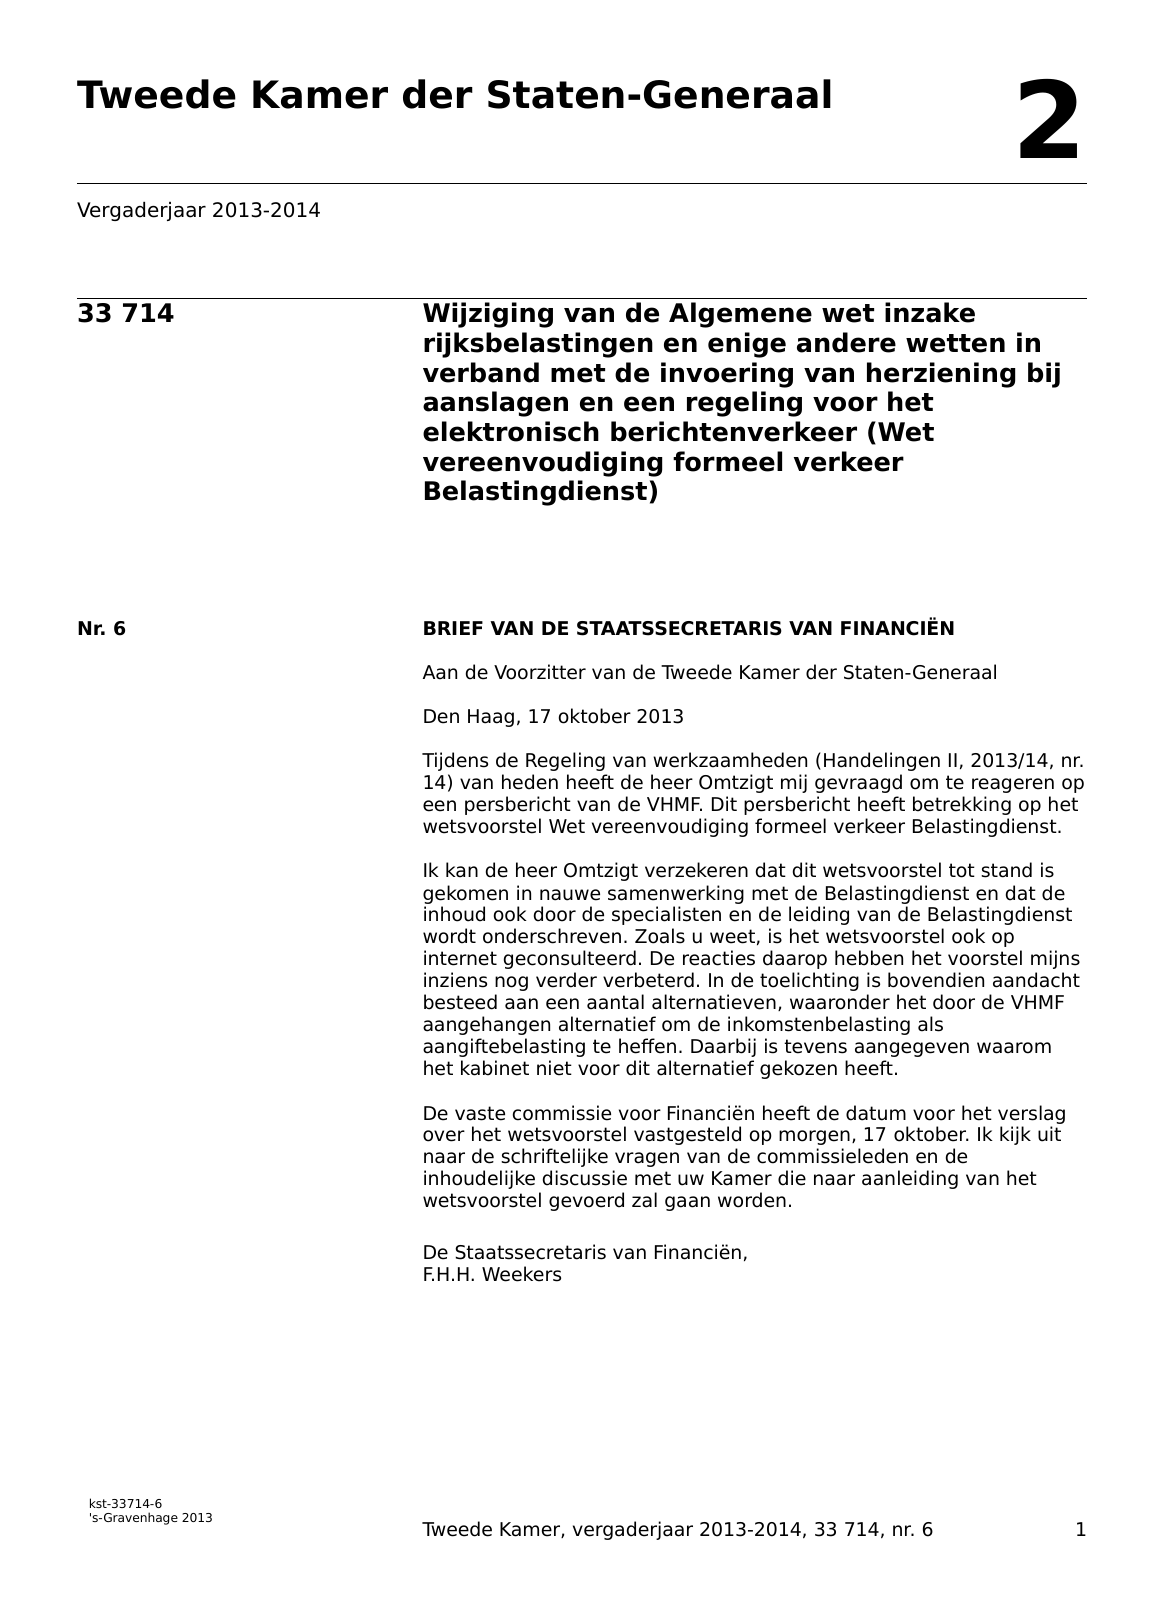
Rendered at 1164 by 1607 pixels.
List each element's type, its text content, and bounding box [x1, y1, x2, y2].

text Den Haag, 17 oktober 2013 [422, 706, 1087, 728]
table_cell Vergaderjaar 2013-2014 [77, 184, 1087, 298]
text 's-Gravenhage 2013 [88, 1511, 323, 1525]
text kst-33714-6 [88, 1497, 323, 1511]
text Aan de Voorzitter van de Tweede Kamer der Staten-Generaal [422, 662, 1087, 684]
table_header 2 [886, 59, 1087, 183]
text De Staatssecretaris van Financiën, F.H.H. Weekers [422, 1242, 1087, 1286]
table_header Tweede Kamer der Staten-Generaal [77, 59, 886, 183]
text Ik kan de heer Omtzigt verzekeren dat dit wetsvoorstel tot stand is gekomen in nauwe samenwerking met de Belastingdienst en dat de inhoud ook door de specialisten en de leiding van de Belastingdienst wordt onderschreven. Zoals u weet, is het wetsvoorstel ook op internet geconsulteerd. De reacties daarop hebben het voorstel mijns inziens nog verder verbeterd. In de toelichting is bovendien aandacht besteed aan een aantal alternatieven, waaronder het door de VHMF aangehangen alternatief om de inkomstenbelasting als aangiftebelasting te heffen. Daarbij is tevens aangegeven waarom het kabinet niet voor dit alternatief gekozen heeft. [422, 860, 1087, 1080]
text Tijdens de Regeling van werkzaamheden (Handelingen II, 2013/14, nr. 14) van heden heeft de heer Omtzigt mij gevraagd om te reageren op een persbericht van de VHMF. Dit persbericht heeft betrekking op het wetsvoorstel Wet vereenvoudiging formeel verkeer Belastingdienst. [422, 750, 1087, 838]
subtitle Nr. 6 BRIEF VAN DE STAATSSECRETARIS VAN FINANCIËN [77, 618, 1087, 640]
subtitle 33 714 Wijziging van de Algemene wet inzake rijksbelastingen en enige andere wetten in verband met de invoering van herziening bij aanslagen en een regeling voor het elektronisch berichtenverkeer (Wet vereenvoudiging formeel verkeer Belastingdienst) [77, 299, 1087, 507]
text De vaste commissie voor Financiën heeft de datum voor het verslag over het wetsvoorstel vastgesteld op morgen, 17 oktober. Ik kijk uit naar de schriftelijke vragen van de commissieleden en de inhoudelijke discussie met uw Kamer die naar aanleiding van het wetsvoorstel gevoerd zal gaan worden. [422, 1102, 1087, 1212]
